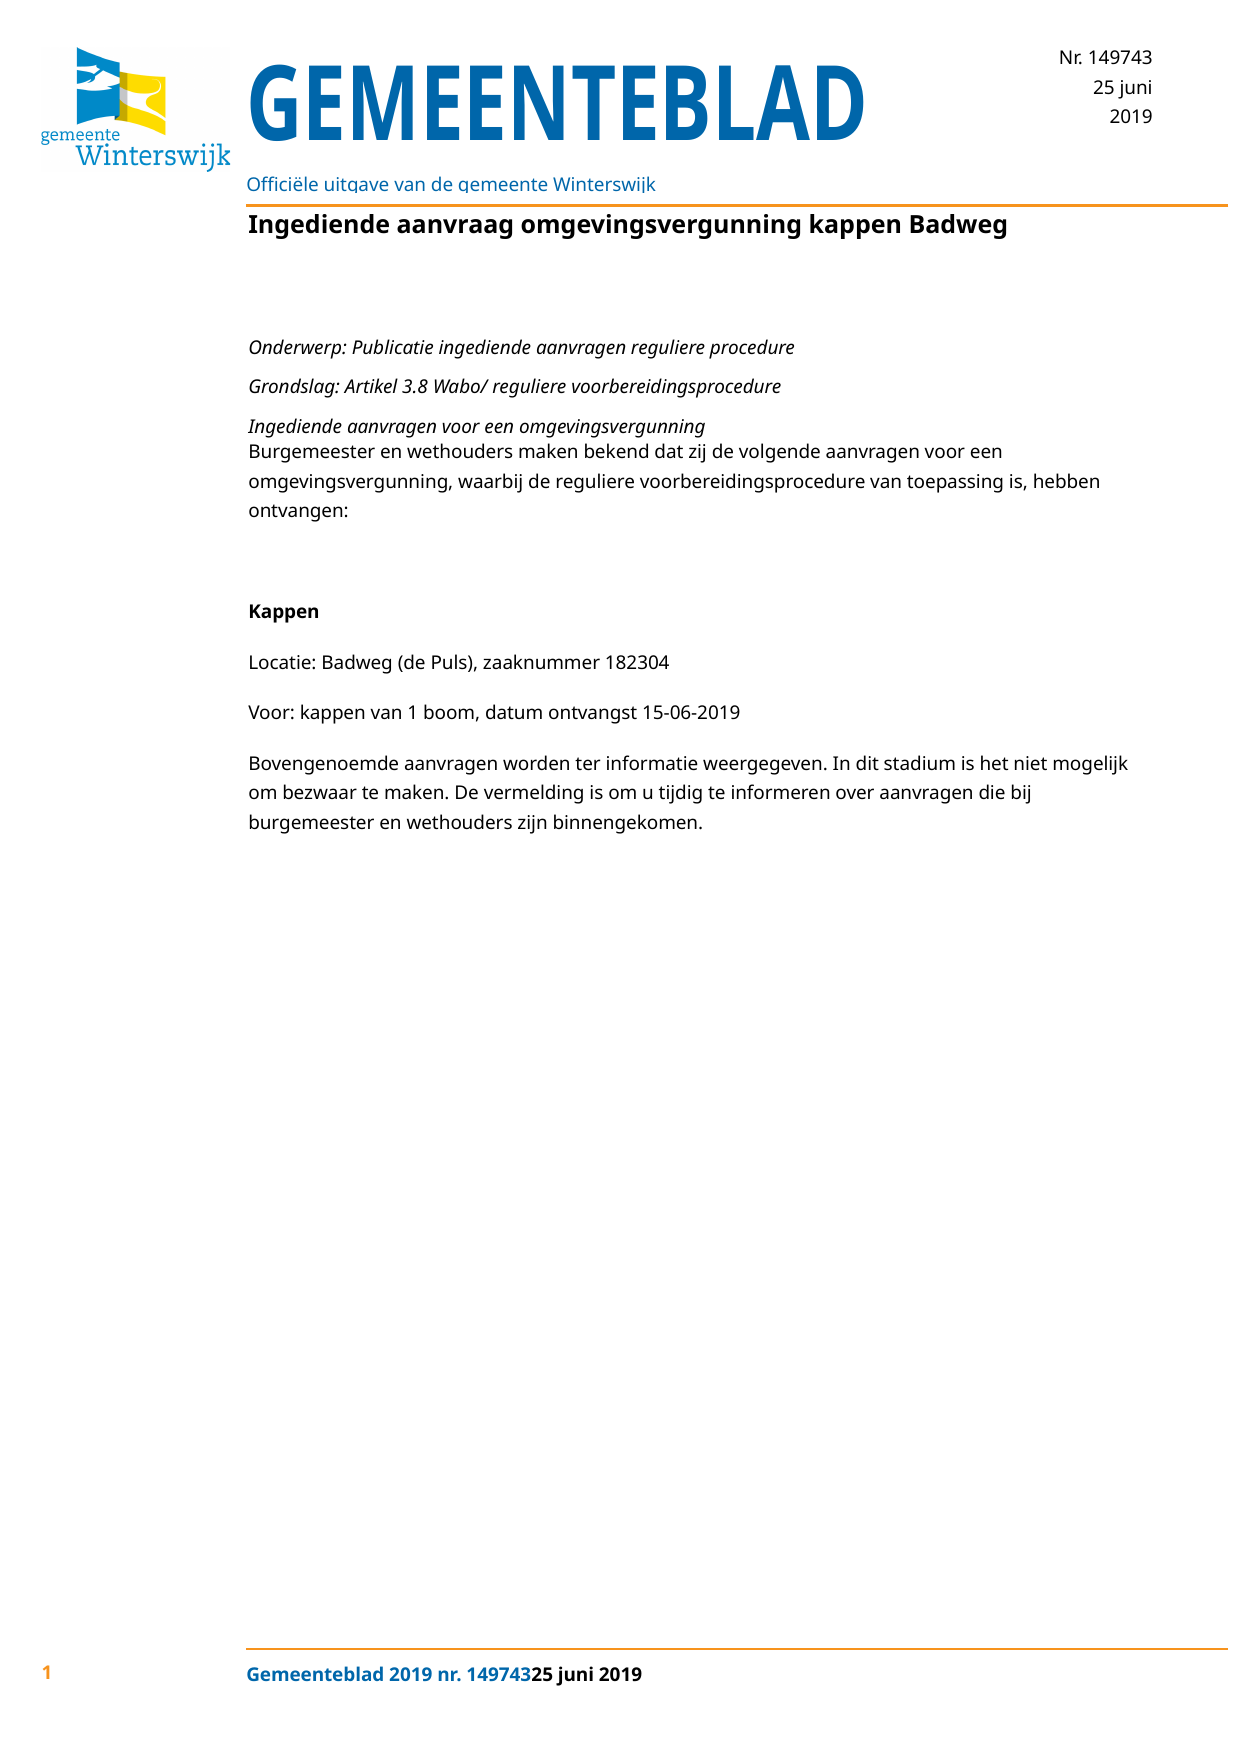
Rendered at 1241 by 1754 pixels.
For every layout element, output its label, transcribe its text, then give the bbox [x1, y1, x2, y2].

text Ingediende aanvraag omgevingsvergunning kappen Badweg [248, 207, 1152, 241]
text Locatie: Badweg (de Puls), zaaknummer 182304 [248, 649, 1152, 675]
text Ingediende aanvragen voor een omgevingsvergunning [248, 413, 1152, 438]
text Burgemeester en wethouders maken bekend dat zij de volgende aanvragen voor een omgevingsvergunning, waarbij de reguliere voorbereidingsprocedure van toepassing is, hebben ontvangen: [248, 438, 1152, 523]
picture [41, 47, 231, 172]
text Grondslag: Artikel 3.8 Wabo/ reguliere voorbereidingsprocedure [248, 373, 1152, 399]
picture [225, 153, 231, 162]
text Bovengenoemde aanvragen worden ter informatie weergegeven. In dit stadium is het niet mogelijk om bezwaar te maken. De vermelding is om u tijdig te informeren over aanvragen die bij burgemeester en wethouders zijn binnengekomen. [248, 750, 1152, 835]
text Voor: kappen van 1 boom, datum ontvangst 15-06-2019 [248, 699, 1152, 725]
text Onderwerp: Publicatie ingediende aanvragen reguliere procedure [248, 334, 1152, 360]
text Kappen [248, 598, 1152, 624]
